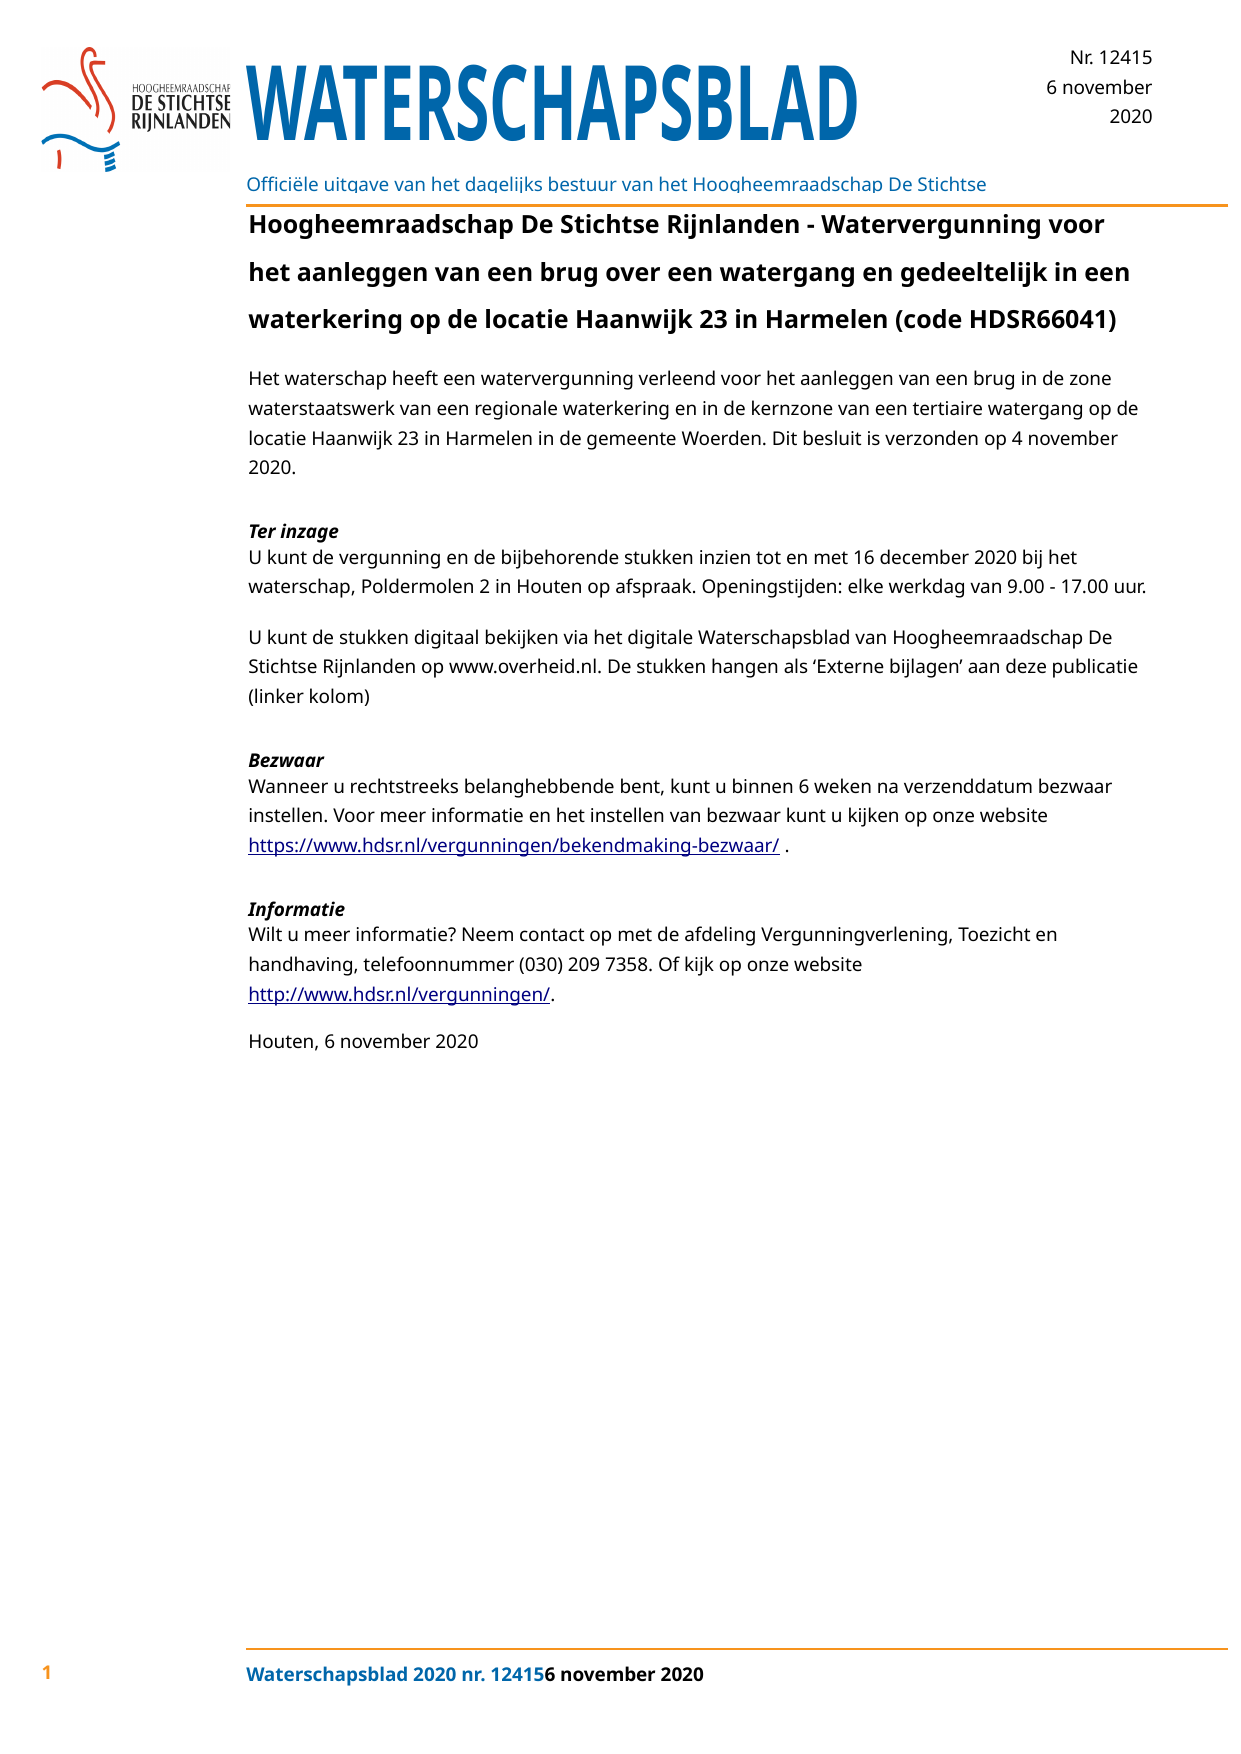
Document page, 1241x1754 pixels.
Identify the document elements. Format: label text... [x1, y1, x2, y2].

text Wilt u meer informatie? Neem contact op met de afdeling Vergunningverlening, Toezicht en handhaving, telefoonnummer (030) 209 7358. Of kijk op onze website http://www.hdsr.nl/vergunningen/. [248, 922, 1152, 1007]
text Het waterschap heeft een watervergunning verleend voor het aanleggen van een brug in de zone waterstaatswerk van een regionale waterkering en in de kernzone van een tertiaire watergang op de locatie Haanwijk 23 in Harmelen in de gemeente Woerden. Dit besluit is verzonden op 4 november 2020. [248, 366, 1152, 480]
text Ter inzage [248, 518, 1152, 544]
text Wanneer u rechtstreeks belanghebbende bent, kunt u binnen 6 weken na verzenddatum bezwaar instellen. Voor meer informatie en het instellen van bezwaar kunt u kijken op onze website https://www.hdsr.nl/vergunningen/bekendmaking-bezwaar/ . [248, 773, 1152, 858]
text U kunt de vergunning en de bijbehorende stukken inzien tot en met 16 december 2020 bij het waterschap, Poldermolen 2 in Houten op afspraak. Openingstijden: elke werkdag van 9.00 - 17.00 uur. [248, 544, 1152, 599]
text Bezwaar [248, 747, 1152, 773]
text U kunt de stukken digitaal bekijken via het digitale Waterschapsblad van Hoogheemraadschap De Stichtse Rijnlanden op www.overheid.nl. De stukken hangen als ‘Externe bijlagen’ aan deze publicatie (linker kolom) [248, 624, 1152, 709]
text Hoogheemraadschap De Stichtse Rijnlanden - Watervergunning voor het aanleggen van een brug over een watergang en gedeeltelijk in een waterkering op de locatie Haanwijk 23 in Harmelen (code HDSR66041) [248, 207, 1152, 336]
text Houten, 6 november 2020 [248, 1029, 1152, 1054]
picture [41, 47, 231, 172]
text Informatie [248, 896, 1152, 922]
